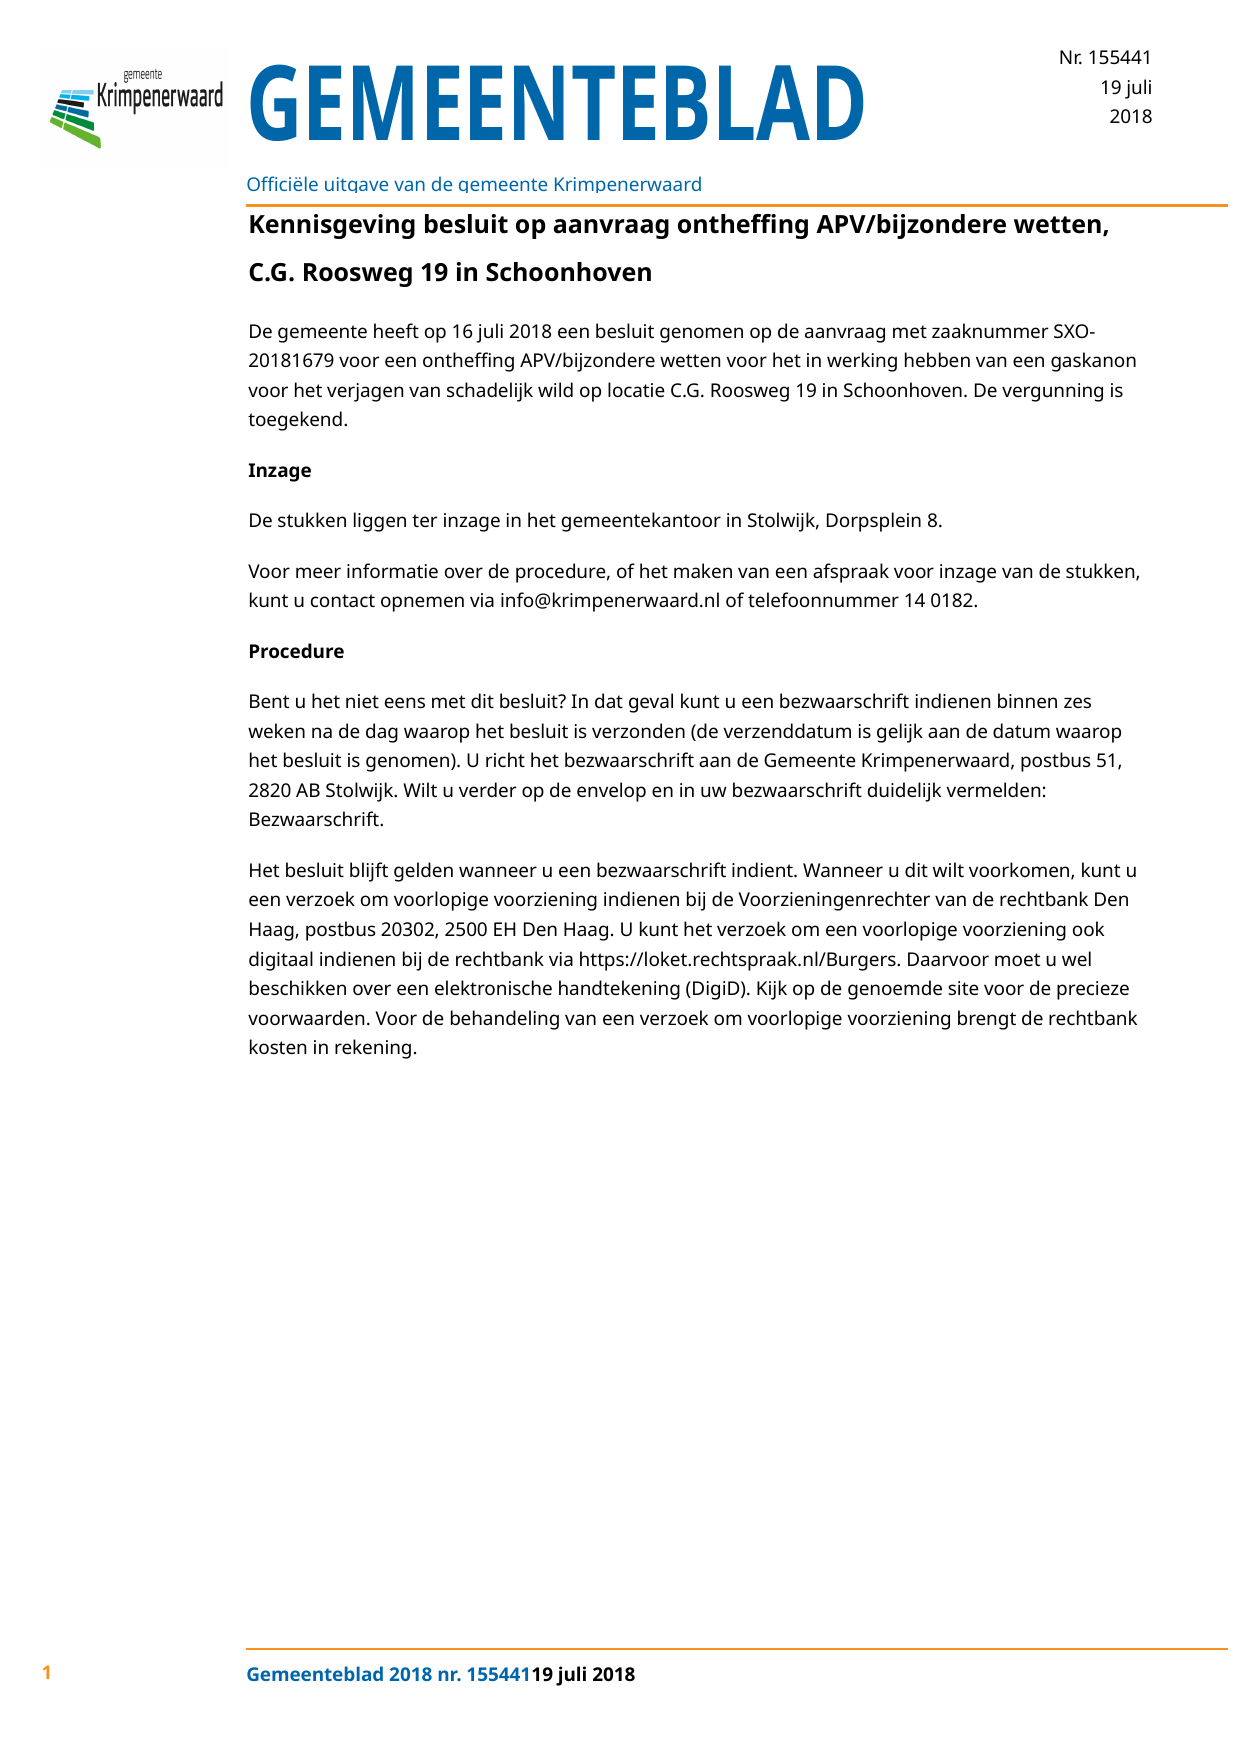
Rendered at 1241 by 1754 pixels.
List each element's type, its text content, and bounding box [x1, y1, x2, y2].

text Voor meer informatie over de procedure, of het maken van een afspraak voor inzage van de stukken, kunt u contact opnemen via info@krimpenerwaard.nl of telefoonnummer 14 0182. [248, 558, 1152, 613]
text Kennisgeving besluit op aanvraag ontheffing APV/bijzondere wetten, C.G. Roosweg 19 in Schoonhoven [248, 207, 1152, 288]
text Bent u het niet eens met dit besluit? In dat geval kunt u een bezwaarschrift indienen binnen zes weken na de dag waarop het besluit is verzonden (de verzenddatum is gelijk aan de datum waarop het besluit is genomen). U richt het bezwaarschrift aan de Gemeente Krimpenerwaard, postbus 51, 2820 AB Stolwijk. Wilt u verder op de envelop en in uw bezwaarschrift duidelijk vermelden: Bezwaarschrift. [248, 688, 1152, 832]
text De gemeente heeft op 16 juli 2018 een besluit genomen op de aanvraag met zaaknummer SXO-20181679 voor een ontheffing APV/bijzondere wetten voor het in werking hebben van een gaskanon voor het verjagen van schadelijk wild op locatie C.G. Roosweg 19 in Schoonhoven. De vergunning is toegekend. [248, 318, 1152, 432]
text Het besluit blijft gelden wanneer u een bezwaarschrift indient. Wanneer u dit wilt voorkomen, kunt u een verzoek om voorlopige voorziening indienen bij de Voorzieningenrechter van de rechtbank Den Haag, postbus 20302, 2500 EH Den Haag. U kunt het verzoek om een voorlopige voorziening ook digitaal indienen bij de rechtbank via https://loket.rechtspraak.nl/Burgers. Daarvoor moet u wel beschikken over een elektronische handtekening (DigiD). Kijk op de genoemde site voor de precieze voorwaarden. Voor de behandeling van een verzoek om voorlopige voorziening brengt de rechtbank kosten in rekening. [248, 857, 1152, 1060]
picture [41, 47, 231, 172]
text De stukken liggen ter inzage in het gemeentekantoor in Stolwijk, Dorpsplein 8. [248, 507, 1152, 533]
text Inzage [248, 457, 1152, 483]
text Procedure [248, 638, 1152, 664]
